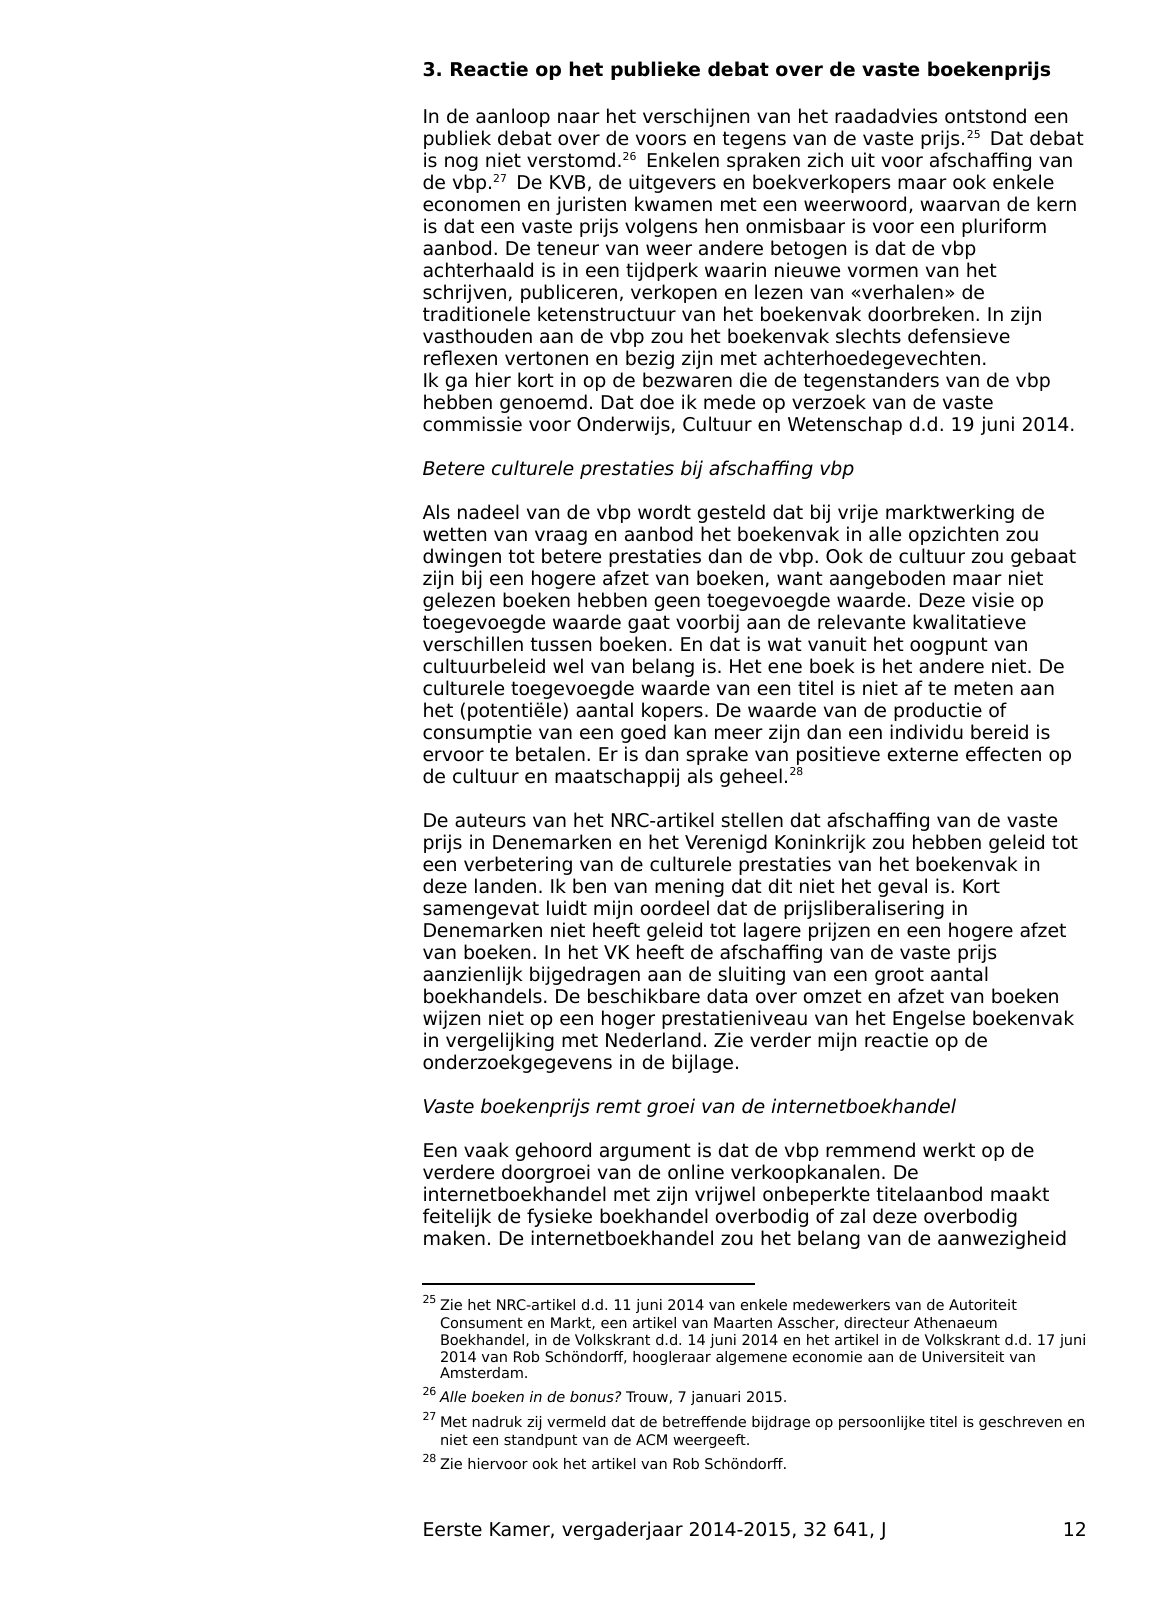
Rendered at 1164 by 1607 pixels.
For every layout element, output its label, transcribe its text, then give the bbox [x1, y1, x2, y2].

subtitle Vaste boekenprijs remt groei van de internetboekhandel [422, 1096, 1087, 1118]
text In de aanloop naar het verschijnen van het raadadvies ontstond een publiek debat over de voors en tegens van de vaste prijs. Dat debat is nog niet verstomd. Enkelen spraken zich uit voor afschaffing van de vbp. De KVB, de uitgevers en boekverkopers maar ook enkele economen en juristen kwamen met een weerwoord, waarvan de kern is dat een vaste prijs volgens hen onmisbaar is voor een pluriform aanbod. De teneur van weer andere betogen is dat de vbp achterhaald is in een tijdperk waarin nieuwe vormen van het schrijven, publiceren, verkopen en lezen van «verhalen» de traditionele ketenstructuur van het boekenvak doorbreken. In zijn vasthouden aan de vbp zou het boekenvak slechts defensieve reflexen vertonen en bezig zijn met achterhoedegevechten. [422, 106, 1087, 370]
text Met nadruk zij vermeld dat de betreffende bijdrage op persoonlijke titel is geschreven en niet een standpunt van de ACM weergeeft. [422, 1410, 1087, 1449]
text Zie hiervoor ook het artikel van Rob Schöndorff. [422, 1452, 1087, 1474]
text Zie het NRC-artikel d.d. 11 juni 2014 van enkele medewerkers van de Autoriteit Consument en Markt, een artikel van Maarten Asscher, directeur Athenaeum Boekhandel, in de Volkskrant d.d. 14 juni 2014 en het artikel in de Volkskrant d.d. 17 juni 2014 van Rob Schöndorff, hoogleraar algemene economie aan de Universiteit van Amsterdam. [422, 1293, 1087, 1382]
text Alle boeken in de bonus? Trouw, 7 januari 2015. [422, 1385, 1087, 1407]
subtitle Betere culturele prestaties bij afschaffing vbp [422, 458, 1087, 480]
text Een vaak gehoord argument is dat de vbp remmend werkt op de verdere doorgroei van de online verkoopkanalen. De internetboekhandel met zijn vrijwel onbeperkte titelaanbod maakt feitelijk de fysieke boekhandel overbodig of zal deze overbodig maken. De internetboekhandel zou het belang van de aanwezigheid [422, 1140, 1087, 1250]
subtitle 3. Reactie op het publieke debat over de vaste boekenprijs [422, 59, 1087, 81]
text Ik ga hier kort in op de bezwaren die de tegenstanders van de vbp hebben genoemd. Dat doe ik mede op verzoek van de vaste commissie voor Onderwijs, Cultuur en Wetenschap d.d. 19 juni 2014. [422, 370, 1087, 436]
text De auteurs van het NRC-artikel stellen dat afschaffing van de vaste prijs in Denemarken en het Verenigd Koninkrijk zou hebben geleid tot een verbetering van de culturele prestaties van het boekenvak in deze landen. Ik ben van mening dat dit niet het geval is. Kort samengevat luidt mijn oordeel dat de prijsliberalisering in Denemarken niet heeft geleid tot lagere prijzen en een hogere afzet van boeken. In het VK heeft de afschaffing van de vaste prijs aanzienlijk bijgedragen aan de sluiting van een groot aantal boekhandels. De beschikbare data over omzet en afzet van boeken wijzen niet op een hoger prestatieniveau van het Engelse boekenvak in vergelijking met Nederland. Zie verder mijn reactie op de onderzoekgegevens in de bijlage. [422, 810, 1087, 1074]
text Als nadeel van de vbp wordt gesteld dat bij vrije marktwerking de wetten van vraag en aanbod het boekenvak in alle opzichten zou dwingen tot betere prestaties dan de vbp. Ook de cultuur zou gebaat zijn bij een hogere afzet van boeken, want aangeboden maar niet gelezen boeken hebben geen toegevoegde waarde. Deze visie op toegevoegde waarde gaat voorbij aan de relevante kwalitatieve verschillen tussen boeken. En dat is wat vanuit het oogpunt van cultuurbeleid wel van belang is. Het ene boek is het andere niet. De culturele toegevoegde waarde van een titel is niet af te meten aan het (potentiële) aantal kopers. De waarde van de productie of consumptie van een goed kan meer zijn dan een individu bereid is ervoor te betalen. Er is dan sprake van positieve externe effecten op de cultuur en maatschappij als geheel. [422, 502, 1087, 788]
